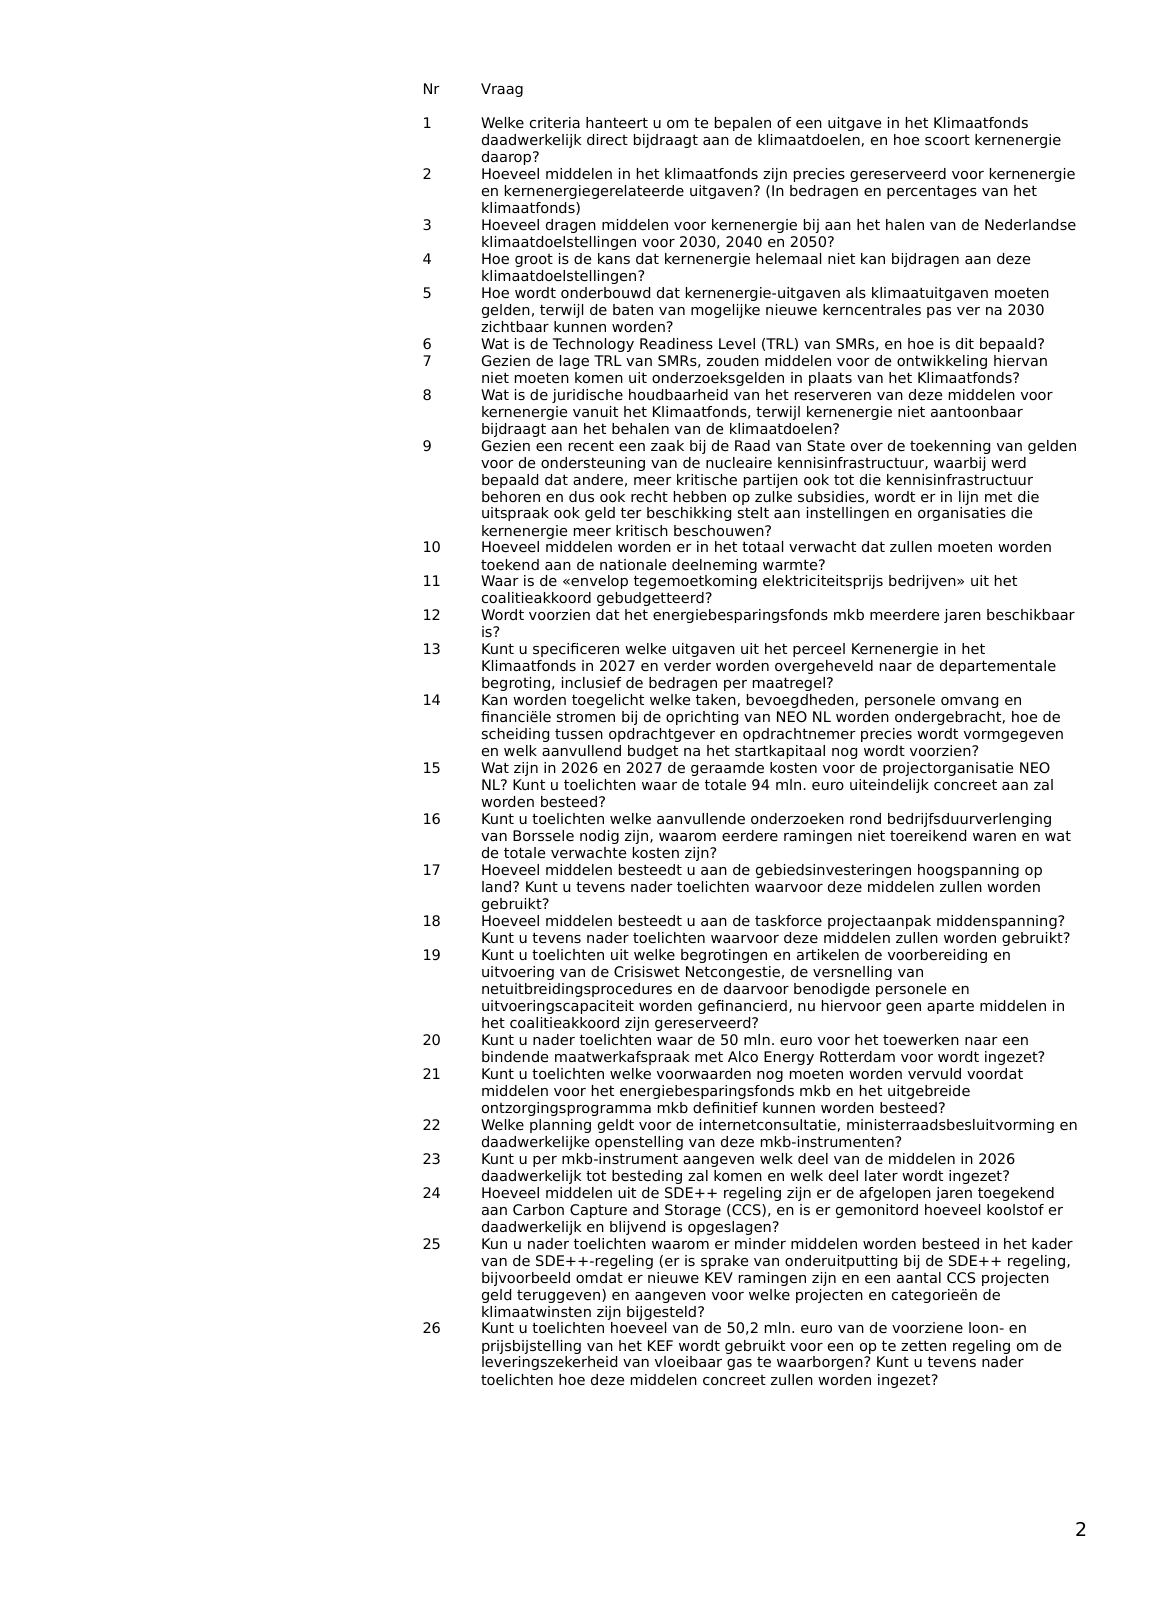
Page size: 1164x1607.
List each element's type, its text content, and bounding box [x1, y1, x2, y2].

table_cell Hoeveel middelen uit de SDE++ regeling zijn er de afgelopen jaren toegekend aan Carbon Capture and Storage (CCS), en is er gemonitord hoeveel koolstof er daadwerkelijk en blijvend is opgeslagen? [475, 1185, 1087, 1236]
table_cell 2 [422, 166, 475, 217]
table_cell 5 [422, 285, 475, 336]
table_cell Gezien een recent een zaak bij de Raad van State over de toekenning van gelden voor de ondersteuning van de nucleaire kennisinfrastructuur, waarbij werd bepaald dat andere, meer kritische partijen ook tot die kennisinfrastructuur behoren en dus ook recht hebben op zulke subsidies, wordt er in lijn met die uitspraak ook geld ter beschikking stelt aan instellingen en organisaties die kernenergie meer kritisch beschouwen? [475, 438, 1087, 539]
table_cell Hoeveel middelen in het klimaatfonds zijn precies gereserveerd voor kernenergie en kernenergiegerelateerde uitgaven? (In bedragen en percentages van het klimaatfonds) [475, 166, 1087, 217]
table_cell Kun u nader toelichten waarom er minder middelen worden besteed in het kader van de SDE++-regeling (er is sprake van onderuitputting bij de SDE++ regeling, bijvoorbeeld omdat er nieuwe KEV ramingen zijn en een aantal CCS projecten geld teruggeven) en aangeven voor welke projecten en categorieën de klimaatwinsten zijn bijgesteld? [475, 1236, 1087, 1320]
table_cell 9 [422, 438, 475, 539]
table_cell 11 [422, 573, 475, 607]
table_cell Kan worden toegelicht welke taken, bevoegdheden, personele omvang en financiële stromen bij de oprichting van NEO NL worden ondergebracht, hoe de scheiding tussen opdrachtgever en opdrachtnemer precies wordt vormgegeven en welk aanvullend budget na het startkapitaal nog wordt voorzien? [475, 692, 1087, 760]
table_cell Wat is de Technology Readiness Level (TRL) van SMRs, en hoe is dit bepaald? [475, 336, 1087, 353]
table_cell 8 [422, 387, 475, 437]
table_cell 15 [422, 760, 475, 811]
table_cell 16 [422, 811, 475, 862]
table_cell Hoe wordt onderbouwd dat kernenergie-uitgaven als klimaatuitgaven moeten gelden, terwijl de baten van mogelijke nieuwe kerncentrales pas ver na 2030 zichtbaar kunnen worden? [475, 285, 1087, 336]
table_cell Hoeveel middelen besteedt u aan de taskforce projectaanpak middenspanning? Kunt u tevens nader toelichten waarvoor deze middelen zullen worden gebruikt? [475, 913, 1087, 947]
table_cell Kunt u per mkb-instrument aangeven welk deel van de middelen in 2026 daadwerkelijk tot besteding zal komen en welk deel later wordt ingezet? [475, 1151, 1087, 1184]
table_cell Hoeveel dragen middelen voor kernenergie bij aan het halen van de Nederlandse klimaatdoelstellingen voor 2030, 2040 en 2050? [475, 217, 1087, 251]
table_cell Hoeveel middelen worden er in het totaal verwacht dat zullen moeten worden toekend aan de nationale deelneming warmte? [475, 539, 1087, 573]
table_cell 14 [422, 692, 475, 760]
table_cell Wat zijn in 2026 en 2027 de geraamde kosten voor de projectorganisatie NEO NL? Kunt u toelichten waar de totale 94 mln. euro uiteindelijk concreet aan zal worden besteed? [475, 760, 1087, 811]
table_cell Wordt voorzien dat het energiebesparingsfonds mkb meerdere jaren beschikbaar is? [475, 607, 1087, 641]
table_cell Kunt u toelichten uit welke begrotingen en artikelen de voorbereiding en uitvoering van de Crisiswet Netcongestie, de versnelling van netuitbreidingsprocedures en de daarvoor benodigde personele en uitvoeringscapaciteit worden gefinancierd, nu hiervoor geen aparte middelen in het coalitieakkoord zijn gereserveerd? [475, 947, 1087, 1032]
table_header Vraag [475, 81, 1087, 98]
table_cell 12 [422, 607, 475, 641]
table_cell Kunt u nader toelichten waar de 50 mln. euro voor het toewerken naar een bindende maatwerkafspraak met Alco Energy Rotterdam voor wordt ingezet? [475, 1032, 1087, 1066]
table_cell 6 [422, 336, 475, 353]
table_cell 19 [422, 947, 475, 1032]
table_cell Gezien de lage TRL van SMRs, zouden middelen voor de ontwikkeling hiervan niet moeten komen uit onderzoeksgelden in plaats van het Klimaatfonds? [475, 353, 1087, 387]
table_cell Hoe groot is de kans dat kernenergie helemaal niet kan bijdragen aan deze klimaatdoelstellingen? [475, 251, 1087, 285]
table_cell 26 [422, 1320, 475, 1388]
table_cell 3 [422, 217, 475, 251]
table_cell Welke planning geldt voor de internetconsultatie, ministerraadsbesluitvorming en daadwerkelijke openstelling van deze mkb-instrumenten? [475, 1117, 1087, 1151]
table_cell 13 [422, 641, 475, 692]
table_header Nr [422, 81, 475, 98]
table_cell 17 [422, 862, 475, 913]
table_cell 21 [422, 1066, 475, 1117]
table_cell 10 [422, 539, 475, 573]
table_cell Welke criteria hanteert u om te bepalen of een uitgave in het Klimaatfonds daadwerkelijk direct bijdraagt aan de klimaatdoelen, en hoe scoort kernenergie daarop? [475, 115, 1087, 166]
table_cell Kunt u specificeren welke uitgaven uit het perceel Kernenergie in het Klimaatfonds in 2027 en verder worden overgeheveld naar de departementale begroting, inclusief de bedragen per maatregel? [475, 641, 1087, 692]
table_cell Waar is de «envelop tegemoetkoming elektriciteitsprijs bedrijven» uit het coalitieakkoord gebudgetteerd? [475, 573, 1087, 607]
table_cell 20 [422, 1032, 475, 1066]
table_cell Kunt u toelichten hoeveel van de 50,2 mln. euro van de voorziene loon- en prijsbijstelling van het KEF wordt gebruikt voor een op te zetten regeling om de leveringszekerheid van vloeibaar gas te waarborgen? Kunt u tevens nader toelichten hoe deze middelen concreet zullen worden ingezet? [475, 1320, 1087, 1388]
table_cell 23 [422, 1151, 475, 1184]
table_cell [422, 98, 475, 115]
table_cell 22 [422, 1117, 475, 1151]
table_cell 25 [422, 1236, 475, 1320]
table_cell 24 [422, 1185, 475, 1236]
table_cell 4 [422, 251, 475, 285]
table_cell Wat is de juridische houdbaarheid van het reserveren van deze middelen voor kernenergie vanuit het Klimaatfonds, terwijl kernenergie niet aantoonbaar bijdraagt aan het behalen van de klimaatdoelen? [475, 387, 1087, 437]
table_cell 1 [422, 115, 475, 166]
table_cell 7 [422, 353, 475, 387]
table_cell Kunt u toelichten welke aanvullende onderzoeken rond bedrijfsduurverlenging van Borssele nodig zijn, waarom eerdere ramingen niet toereikend waren en wat de totale verwachte kosten zijn? [475, 811, 1087, 862]
table_cell Hoeveel middelen besteedt u aan de gebiedsinvesteringen hoogspanning op land? Kunt u tevens nader toelichten waarvoor deze middelen zullen worden gebruikt? [475, 862, 1087, 913]
table_cell Kunt u toelichten welke voorwaarden nog moeten worden vervuld voordat middelen voor het energiebesparingsfonds mkb en het uitgebreide ontzorgingsprogramma mkb definitief kunnen worden besteed? [475, 1066, 1087, 1117]
table_cell [475, 98, 1087, 115]
table_cell 18 [422, 913, 475, 947]
